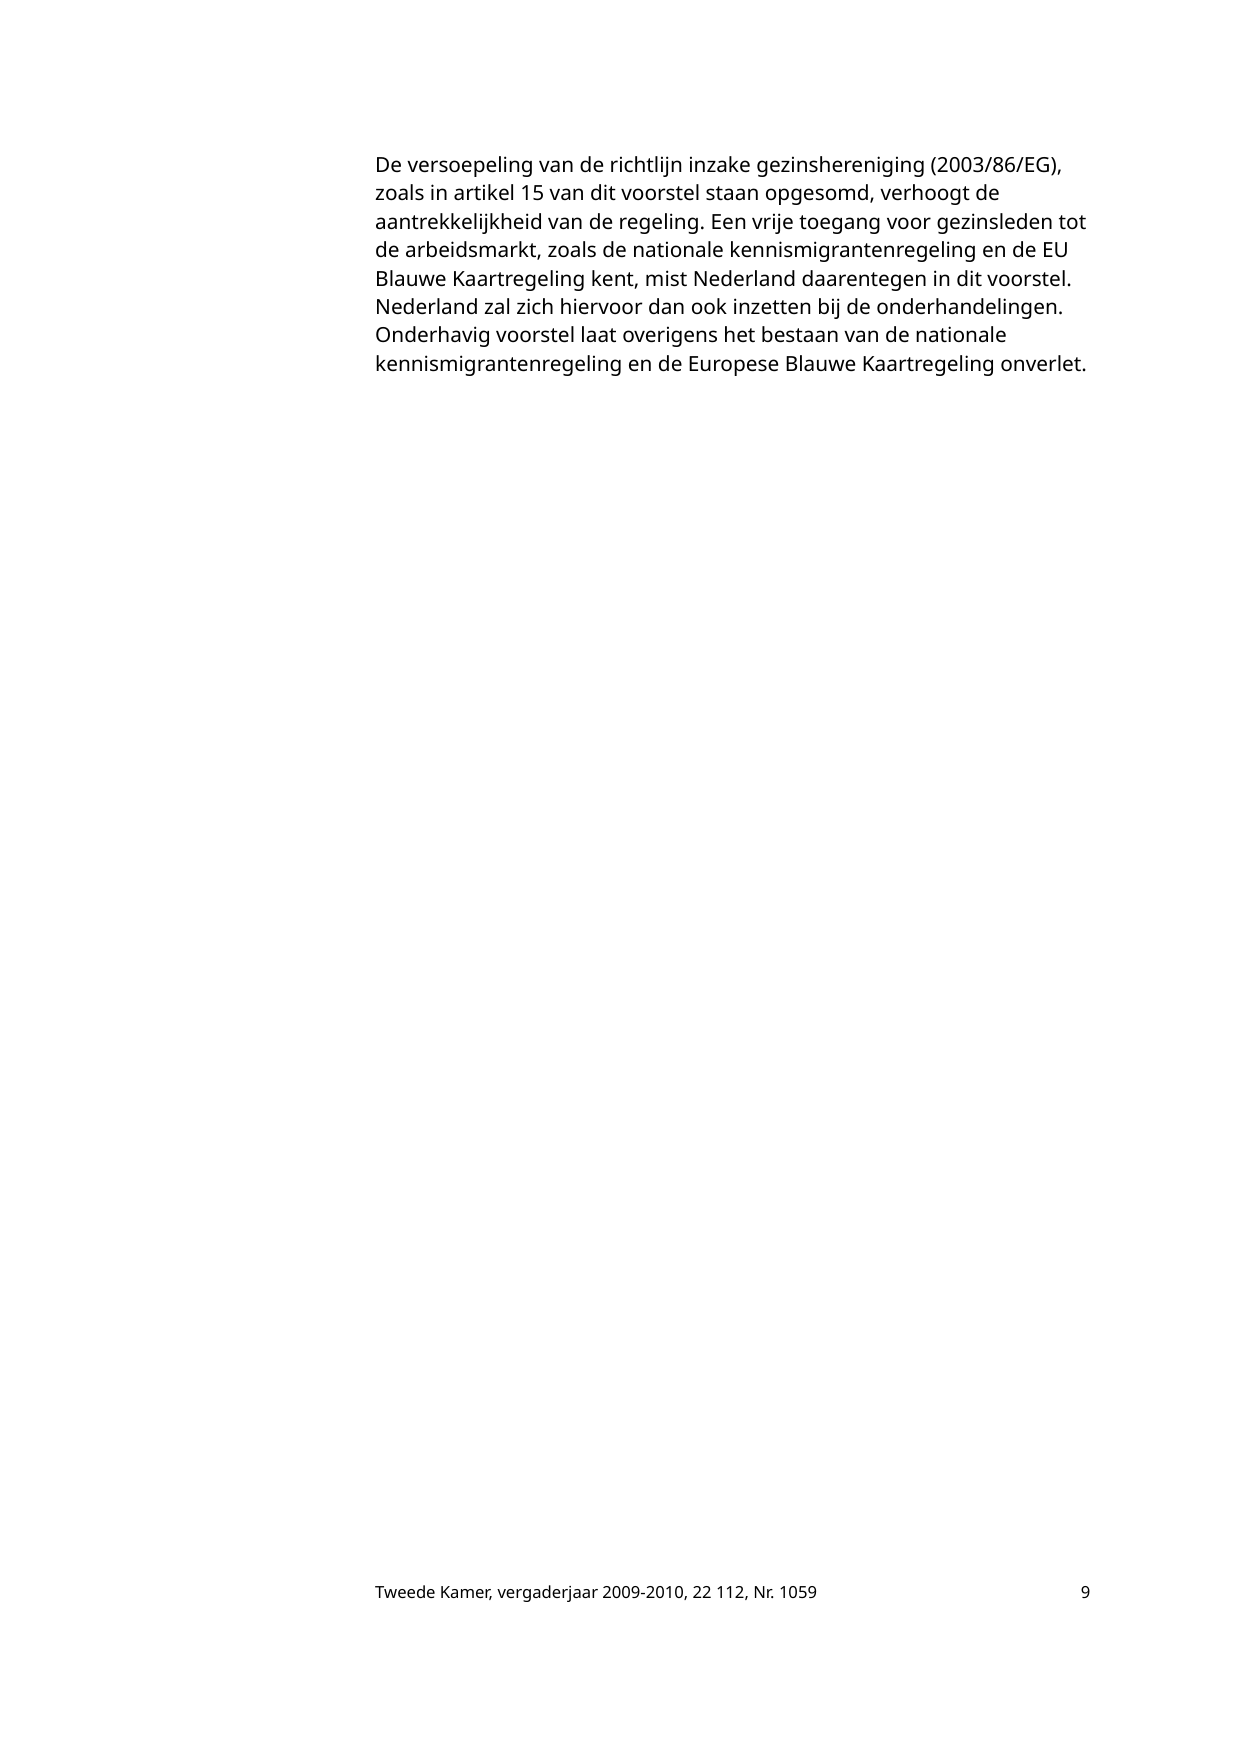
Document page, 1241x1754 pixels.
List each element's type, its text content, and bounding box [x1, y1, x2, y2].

text De versoepeling van de richtlijn inzake gezinshereniging (2003/86/EG), zoals in artikel 15 van dit voorstel staan opgesomd, verhoogt de aantrekkelijkheid van de regeling. Een vrije toegang voor gezinsleden tot de arbeidsmarkt, zoals de nationale kennismigrantenregeling en de EU Blauwe Kaartregeling kent, mist Nederland daarentegen in dit voorstel. Nederland zal zich hiervoor dan ook inzetten bij de onderhandelingen. [375, 150, 1090, 321]
text Onderhavig voorstel laat overigens het bestaan van de nationale kennismigrantenregeling en de Europese Blauwe Kaartregeling onverlet. [375, 321, 1090, 377]
